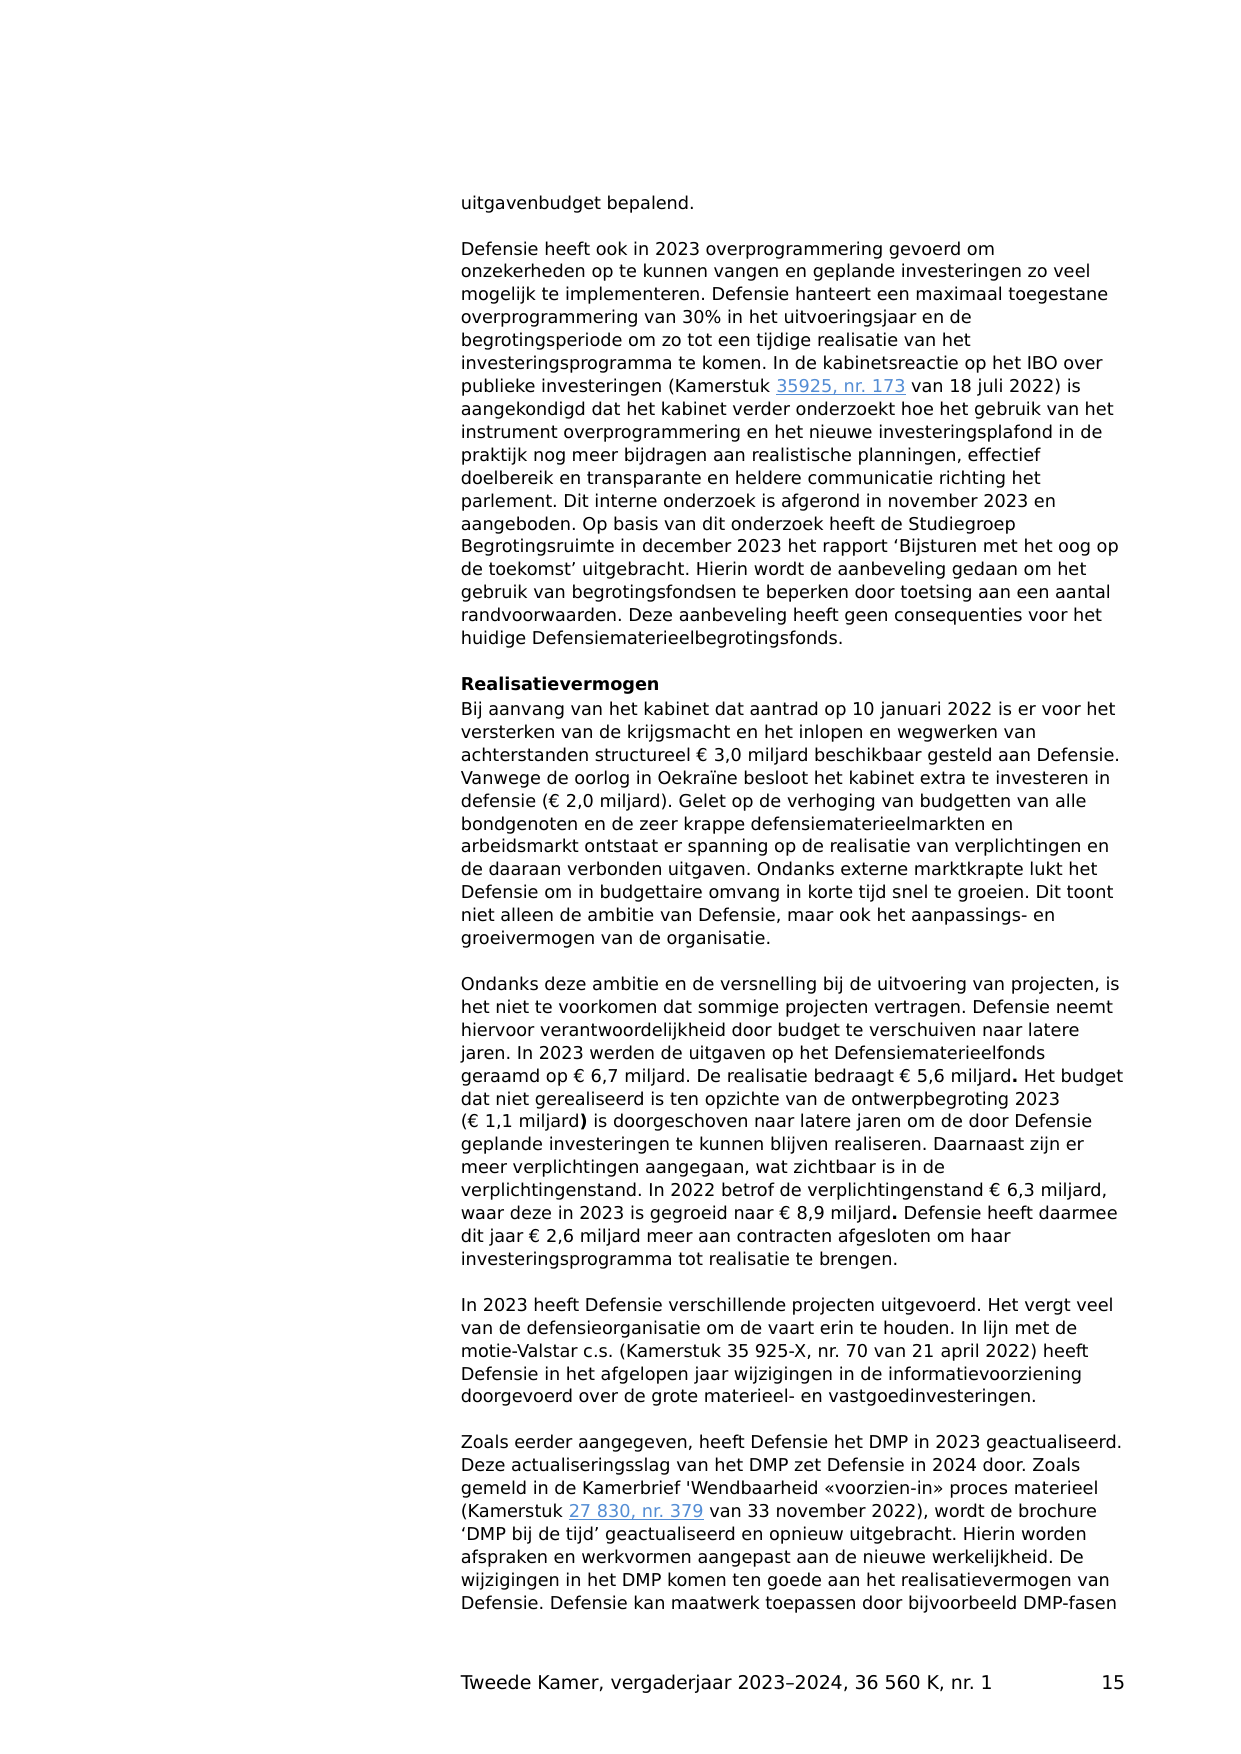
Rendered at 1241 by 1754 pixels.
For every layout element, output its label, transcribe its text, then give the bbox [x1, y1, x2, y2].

text Bij aanvang van het kabinet dat aantrad op 10 januari 2022 is er voor het versterken van de krijgsmacht en het inlopen en wegwerken van achterstanden structureel € 3,0 miljard beschikbaar gesteld aan Defensie. Vanwege de oorlog in Oekraïne besloot het kabinet extra te investeren in defensie (€ 2,0 miljard). Gelet op de verhoging van budgetten van alle bondgenoten en de zeer krappe defensiematerieelmarkten en arbeidsmarkt ontstaat er spanning op de realisatie van verplichtingen en de daaraan verbonden uitgaven. Ondanks externe marktkrapte lukt het Defensie om in budgettaire omvang in korte tijd snel te groeien. Dit toont niet alleen de ambitie van Defensie, maar ook het aanpassings- en groeivermogen van de organisatie. [461, 697, 1125, 949]
text Defensie heeft ook in 2023 overprogrammering gevoerd om onzekerheden op te kunnen vangen en geplande investeringen zo veel mogelijk te implementeren. Defensie hanteert een maximaal toegestane overprogrammering van 30% in het uitvoeringsjaar en de begrotingsperiode om zo tot een tijdige realisatie van het investeringsprogramma te komen. In de kabinetsreactie op het IBO over publieke investeringen (Kamerstuk 35925, nr. 173 van 18 juli 2022) is aangekondigd dat het kabinet verder onderzoekt hoe het gebruik van het instrument overprogrammering en het nieuwe investeringsplafond in de praktijk nog meer bijdragen aan realistische planningen, effectief doelbereik en transparante en heldere communicatie richting het parlement. Dit interne onderzoek is afgerond in november 2023 en aangeboden. Op basis van dit onderzoek heeft de Studiegroep Begrotingsruimte in december 2023 het rapport ‘Bijsturen met het oog op de toekomst’ uitgebracht. Hierin wordt de aanbeveling gedaan om het gebruik van begrotingsfondsen te beperken door toetsing aan een aantal randvoorwaarden. Deze aanbeveling heeft geen consequenties voor het huidige Defensiematerieelbegrotingsfonds. [461, 237, 1125, 649]
text Realisatievermogen [461, 672, 1125, 695]
text uitgavenbudget bepalend. [461, 191, 1125, 214]
text In 2023 heeft Defensie verschillende projecten uitgevoerd. Het vergt veel van de defensieorganisatie om de vaart erin te houden. In lijn met de motie-Valstar c.s. (Kamerstuk 35 925-X, nr. 70 van 21 april 2022) heeft Defensie in het afgelopen jaar wijzigingen in de informatievoorziening doorgevoerd over de grote materieel- en vastgoedinvesteringen. [461, 1293, 1125, 1407]
text Ondanks deze ambitie en de versnelling bij de uitvoering van projecten, is het niet te voorkomen dat sommige projecten vertragen. Defensie neemt hiervoor verantwoordelijkheid door budget te verschuiven naar latere jaren. In 2023 werden de uitgaven op het Defensiematerieelfonds geraamd op € 6,7 miljard. De realisatie bedraagt € 5,6 miljard. Het budget dat niet gerealiseerd is ten opzichte van de ontwerpbegroting 2023 (€ 1,1 miljard) is doorgeschoven naar latere jaren om de door Defensie geplande investeringen te kunnen blijven realiseren. Daarnaast zijn er meer verplichtingen aangegaan, wat zichtbaar is in de verplichtingenstand. In 2022 betrof de verplichtingenstand € 6,3 miljard, waar deze in 2023 is gegroeid naar € 8,9 miljard. Defensie heeft daarmee dit jaar € 2,6 miljard meer aan contracten afgesloten om haar investeringsprogramma tot realisatie te brengen. [461, 972, 1125, 1270]
text Zoals eerder aangegeven, heeft Defensie het DMP in 2023 geactualiseerd. Deze actualiseringsslag van het DMP zet Defensie in 2024 door. Zoals gemeld in de Kamerbrief 'Wendbaarheid «voorzien-in» proces materieel (Kamerstuk 27 830, nr. 379 van 33 november 2022), wordt de brochure ‘DMP bij de tijd’ geactualiseerd en opnieuw uitgebracht. Hierin worden afspraken en werkvormen aangepast aan de nieuwe werkelijkheid. De wijzigingen in het DMP komen ten goede aan het realisatievermogen van Defensie. Defensie kan maatwerk toepassen door bijvoorbeeld DMP-fasen [461, 1430, 1125, 1614]
